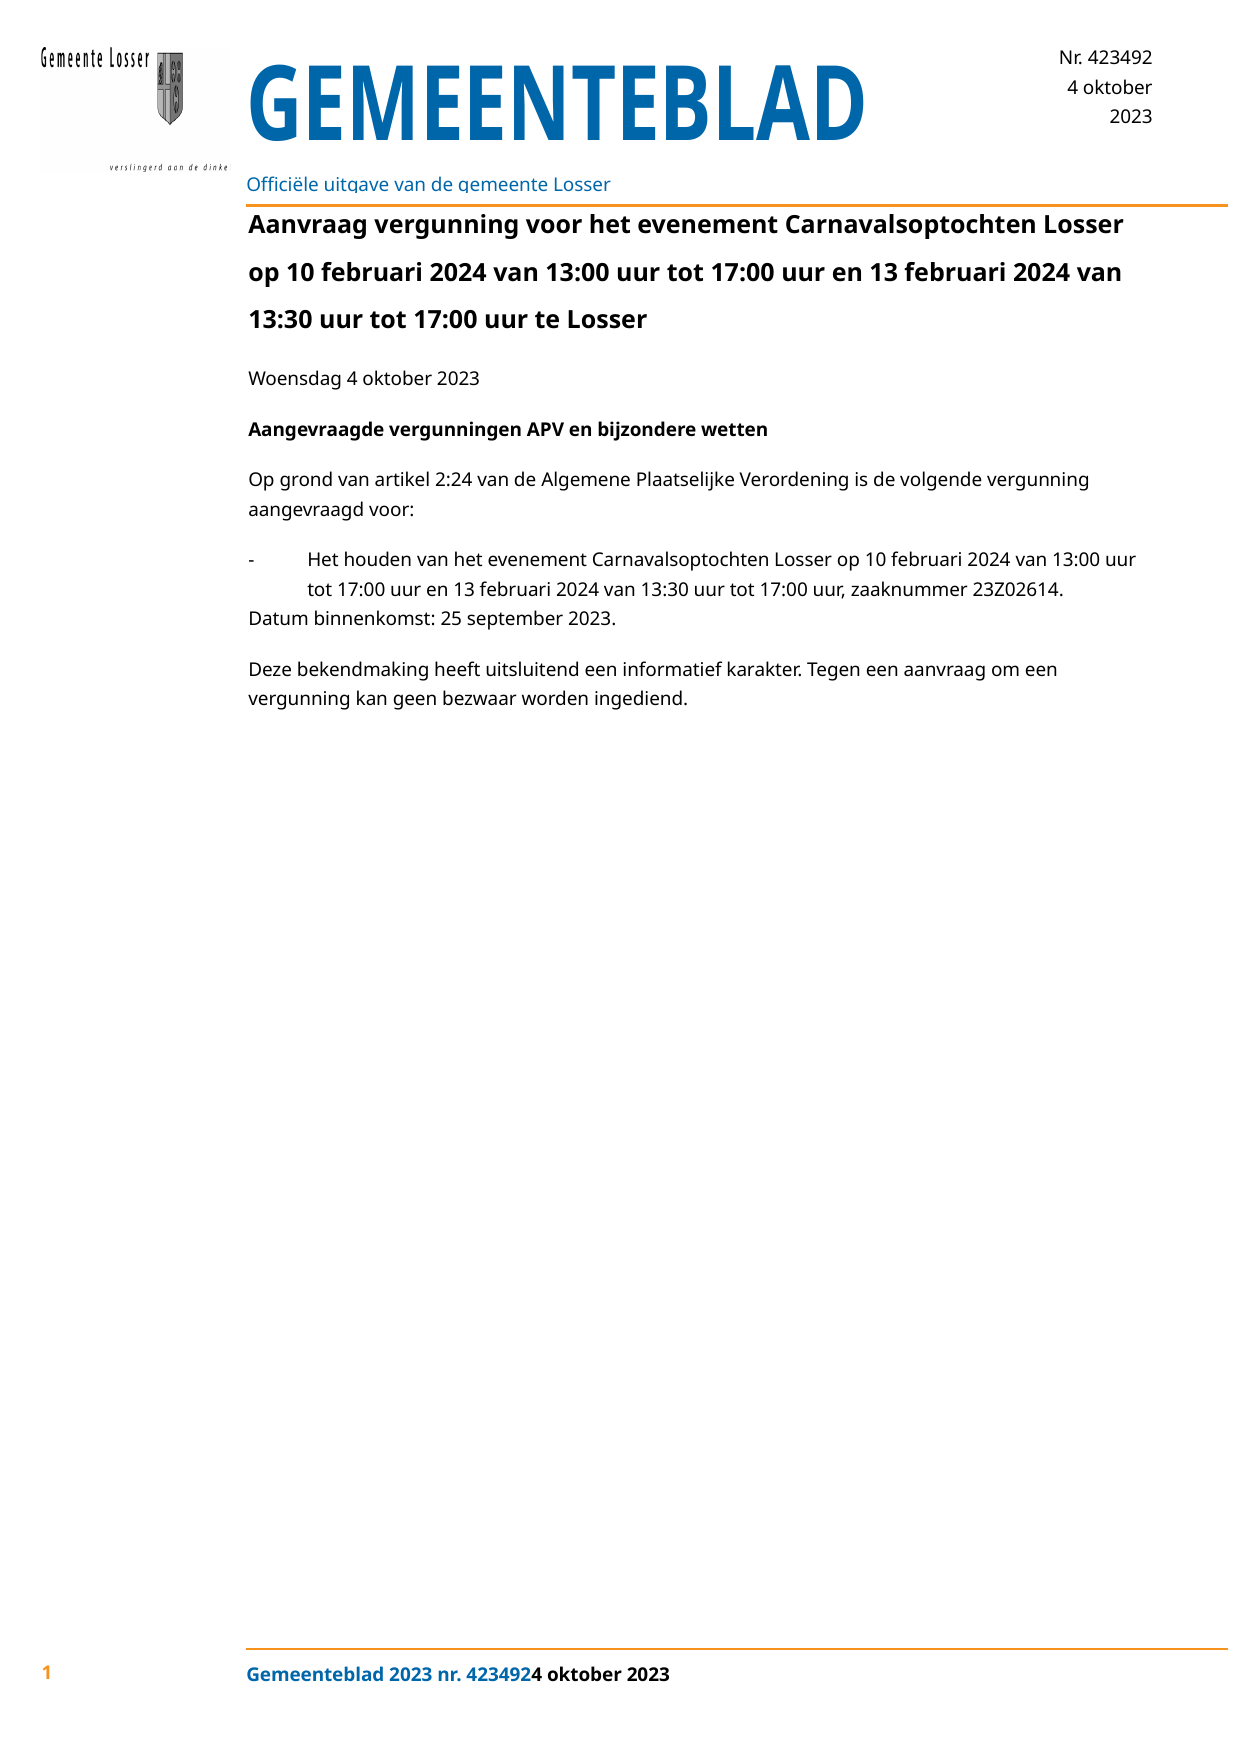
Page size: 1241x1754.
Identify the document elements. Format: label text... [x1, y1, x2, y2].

text Woensdag 4 oktober 2023 [248, 366, 1152, 391]
text Deze bekendmaking heeft uitsluitend een informatief karakter. Tegen een aanvraag om een vergunning kan geen bezwaar worden ingediend. [248, 656, 1152, 711]
text Aangevraagde vergunningen APV en bijzondere wetten [248, 416, 1152, 442]
list Het houden van het evenement Carnavalsoptochten Losser op 10 februari 2024 van 13:00 uur tot 17:00 uur en 13 februari 2024 van 13:30 uur tot 17:00 uur, zaaknummer 23Z02614. [248, 546, 1152, 602]
text Aanvraag vergunning voor het evenement Carnavalsoptochten Losser op 10 februari 2024 van 13:00 uur tot 17:00 uur en 13 februari 2024 van 13:30 uur tot 17:00 uur te Losser [248, 207, 1152, 336]
text Datum binnenkomst: 25 september 2023. [248, 606, 1152, 631]
picture [41, 47, 231, 172]
text Op grond van artikel 2:24 van de Algemene Plaatselijke Verordening is de volgende vergunning aangevraagd voor: [248, 466, 1152, 522]
